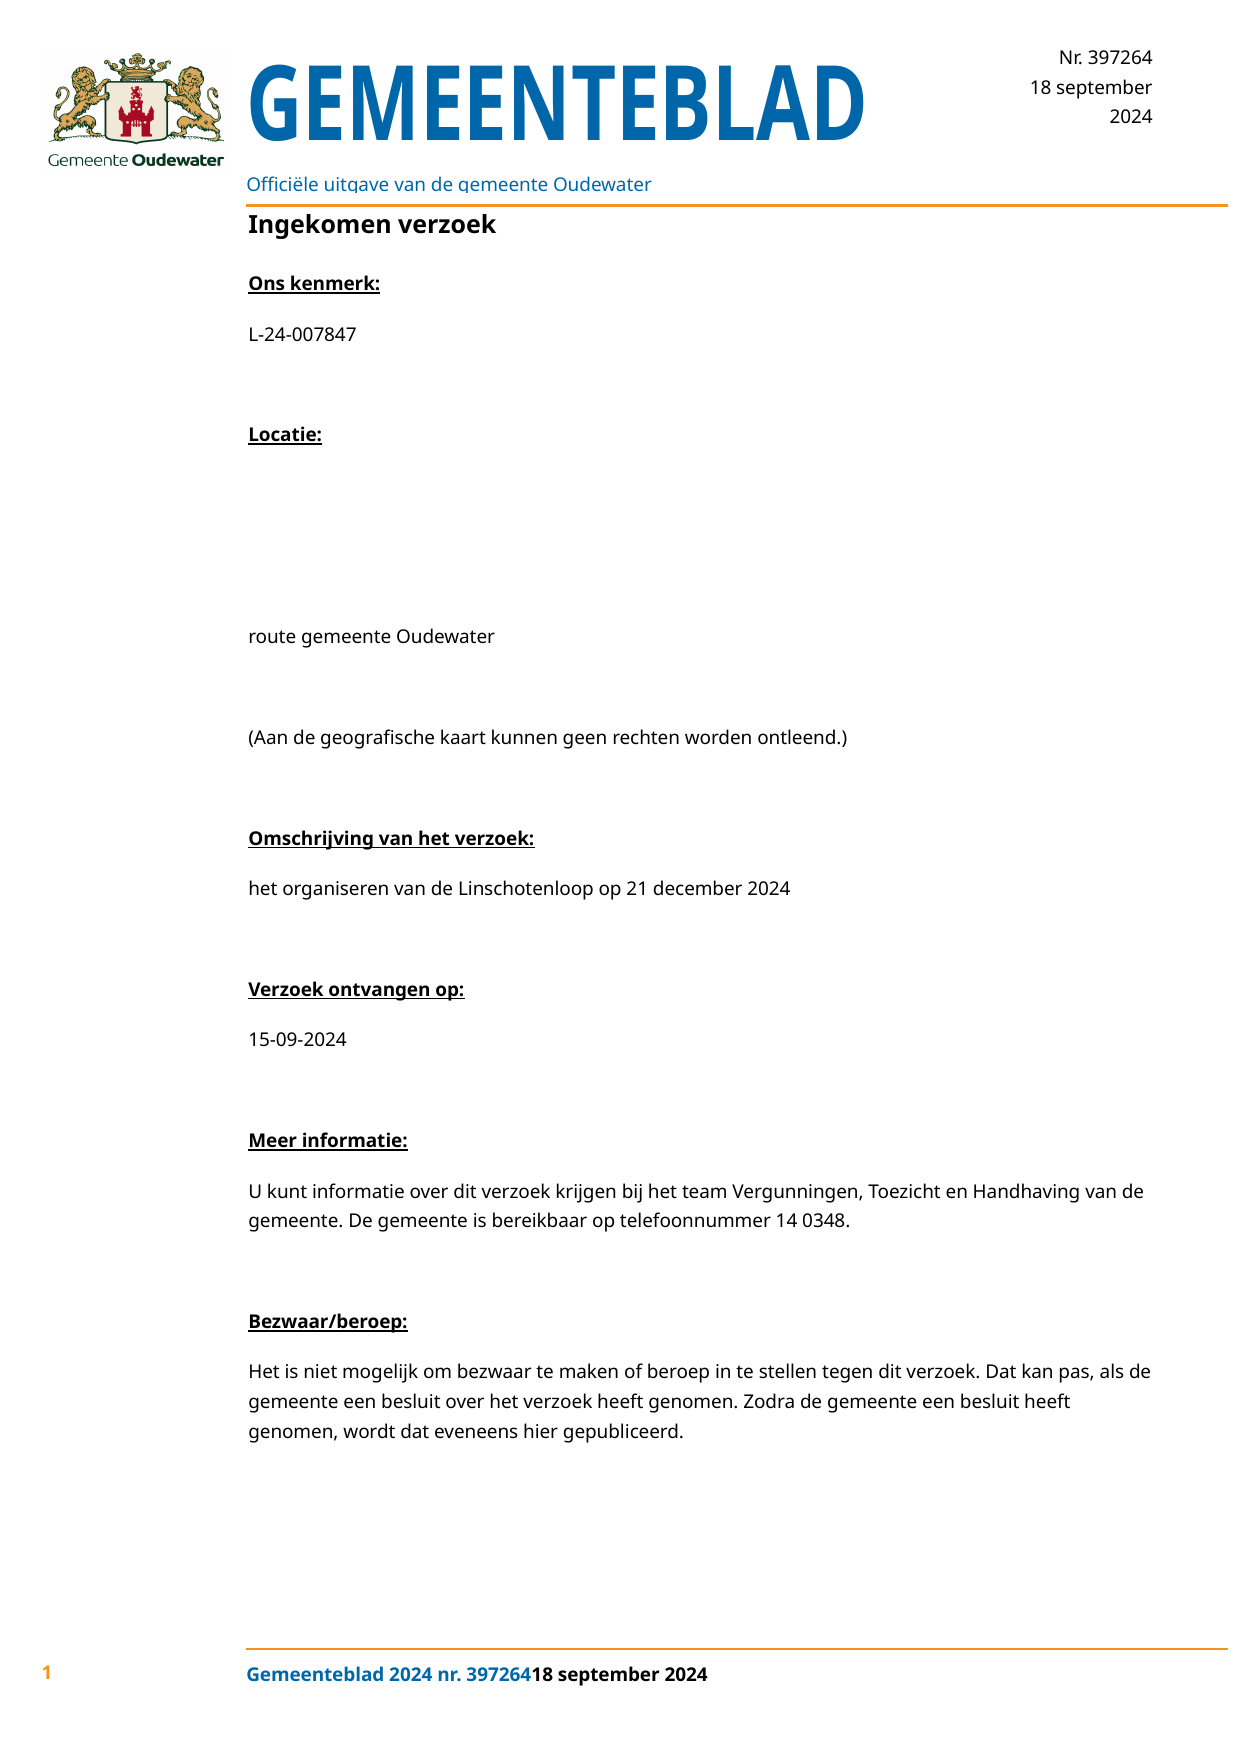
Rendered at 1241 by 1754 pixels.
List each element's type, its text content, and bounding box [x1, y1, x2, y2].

text L-24-007847 [248, 321, 1152, 346]
text 15-09-2024 [248, 1027, 1152, 1052]
text Het is niet mogelijk om bezwaar te maken of beroep in te stellen tegen dit verzoek. Dat kan pas, als de gemeente een besluit over het verzoek heeft genomen. Zodra de gemeente een besluit heeft genomen, wordt dat eveneens hier gepubliceerd. [248, 1359, 1152, 1443]
text Bezwaar/beroep: [248, 1308, 1152, 1334]
text U kunt informatie over dit verzoek krijgen bij het team Vergunningen, Toezicht en Handhaving van de gemeente. De gemeente is bereikbaar op telefoonnummer 14 0348. [248, 1178, 1152, 1233]
text Meer informatie: [248, 1127, 1152, 1153]
text Locatie: [248, 422, 1152, 447]
text Ons kenmerk: [248, 270, 1152, 296]
text (Aan de geografische kaart kunnen geen rechten worden ontleend.) [248, 724, 1152, 750]
text het organiseren van de Linschotenloop op 21 december 2024 [248, 875, 1152, 901]
text Ingekomen verzoek [248, 207, 1152, 241]
text Omschrijving van het verzoek: [248, 825, 1152, 851]
text route gemeente Oudewater [248, 623, 1152, 649]
picture [41, 47, 231, 172]
text Verzoek ontvangen op: [248, 976, 1152, 1002]
